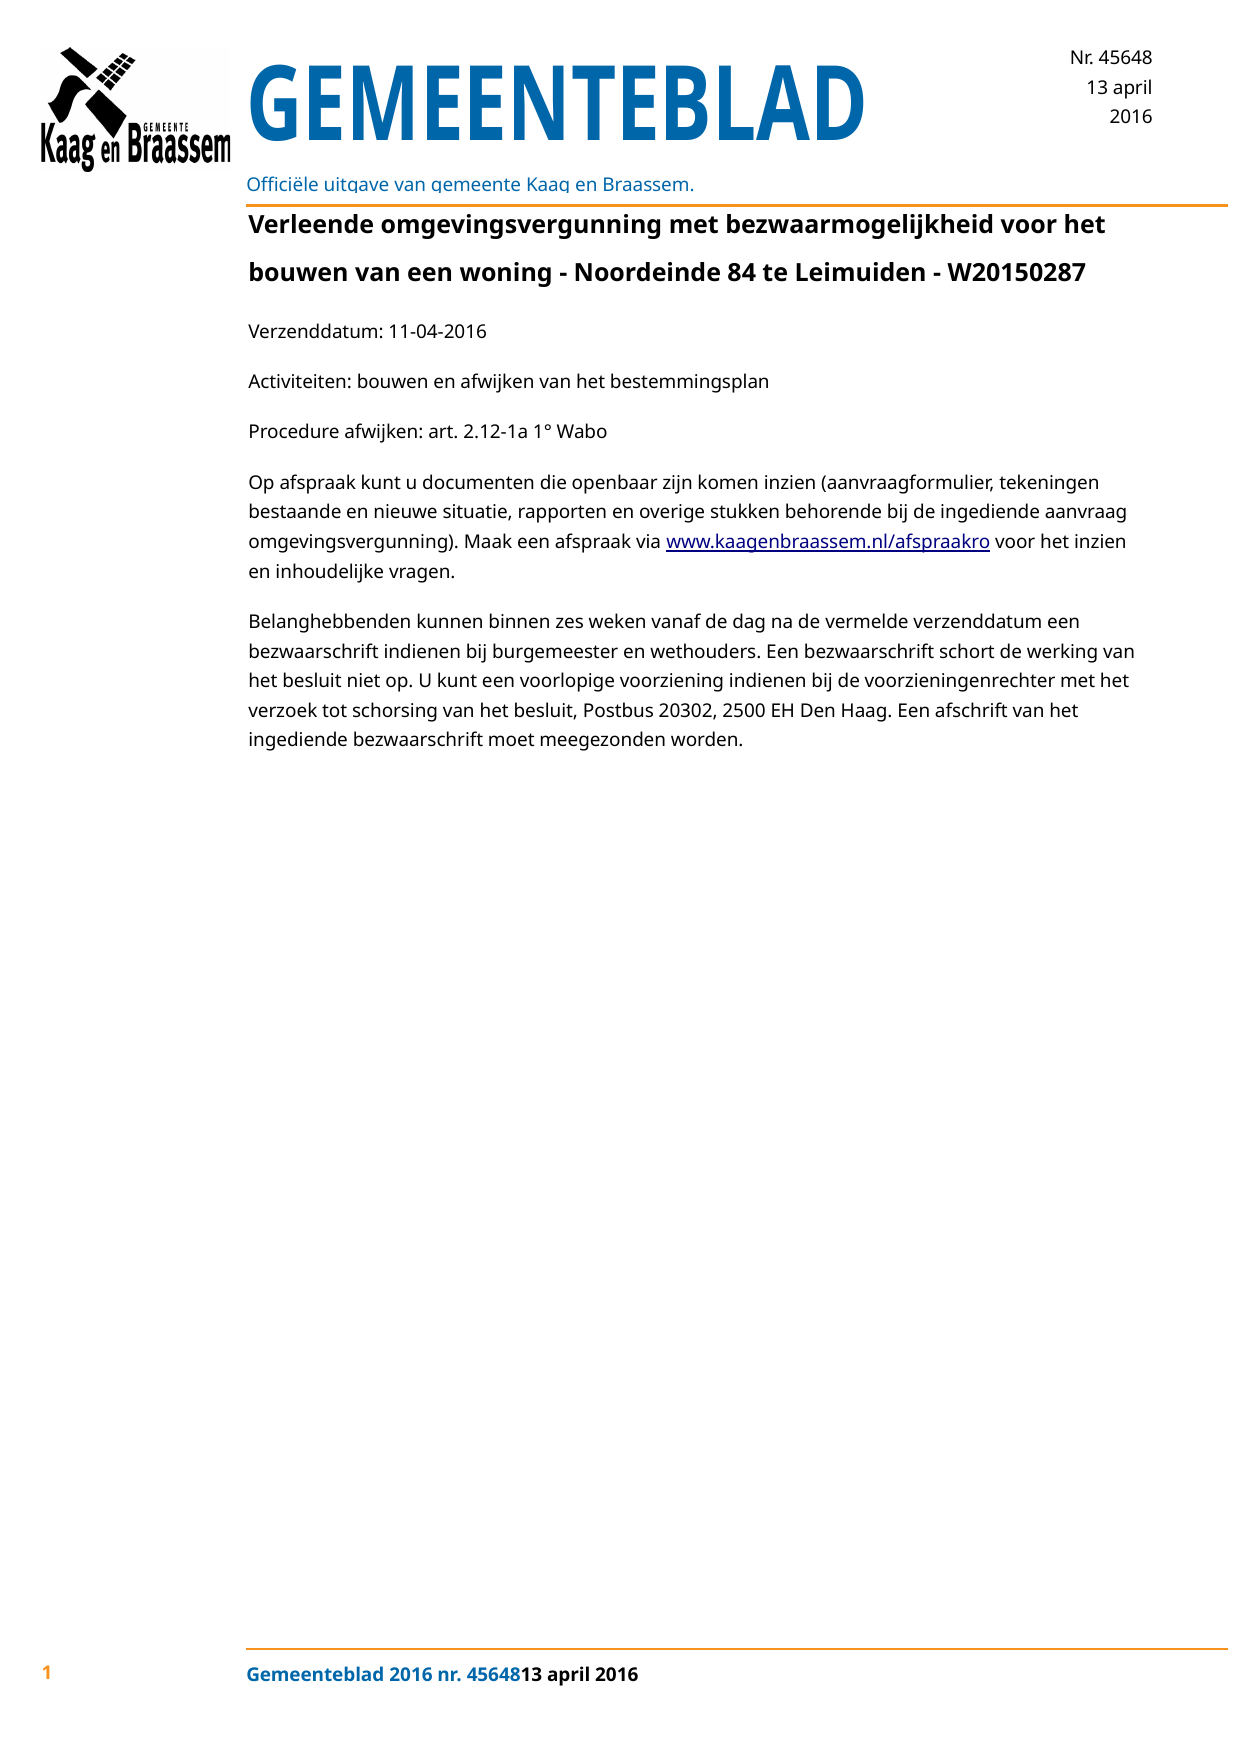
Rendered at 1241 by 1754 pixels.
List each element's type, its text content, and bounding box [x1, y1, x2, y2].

text Verleende omgevingsvergunning met bezwaarmogelijkheid voor het bouwen van een woning - Noordeinde 84 te Leimuiden - W20150287 [248, 207, 1152, 288]
text Verzenddatum: 11-04-2016 [248, 318, 1152, 344]
picture [41, 47, 231, 172]
text Activiteiten: bouwen en afwijken van het bestemmingsplan [248, 368, 1152, 394]
text Op afspraak kunt u documenten die openbaar zijn komen inzien (aanvraagformulier, tekeningen bestaande en nieuwe situatie, rapporten en overige stukken behorende bij de ingediende aanvraag omgevingsvergunning). Maak een afspraak via www.kaagenbraassem.nl/afspraakro voor het inzien en inhoudelijke vragen. [248, 469, 1152, 584]
text Procedure afwijken: art. 2.12-1a 1° Wabo [248, 419, 1152, 444]
text Belanghebbenden kunnen binnen zes weken vanaf de dag na de vermelde verzenddatum een bezwaarschrift indienen bij burgemeester en wethouders. Een bezwaarschrift schort de werking van het besluit niet op. U kunt een voorlopige voorziening indienen bij de voorzieningenrechter met het verzoek tot schorsing van het besluit, Postbus 20302, 2500 EH Den Haag. Een afschrift van het ingediende bezwaarschrift moet meegezonden worden. [248, 608, 1152, 752]
